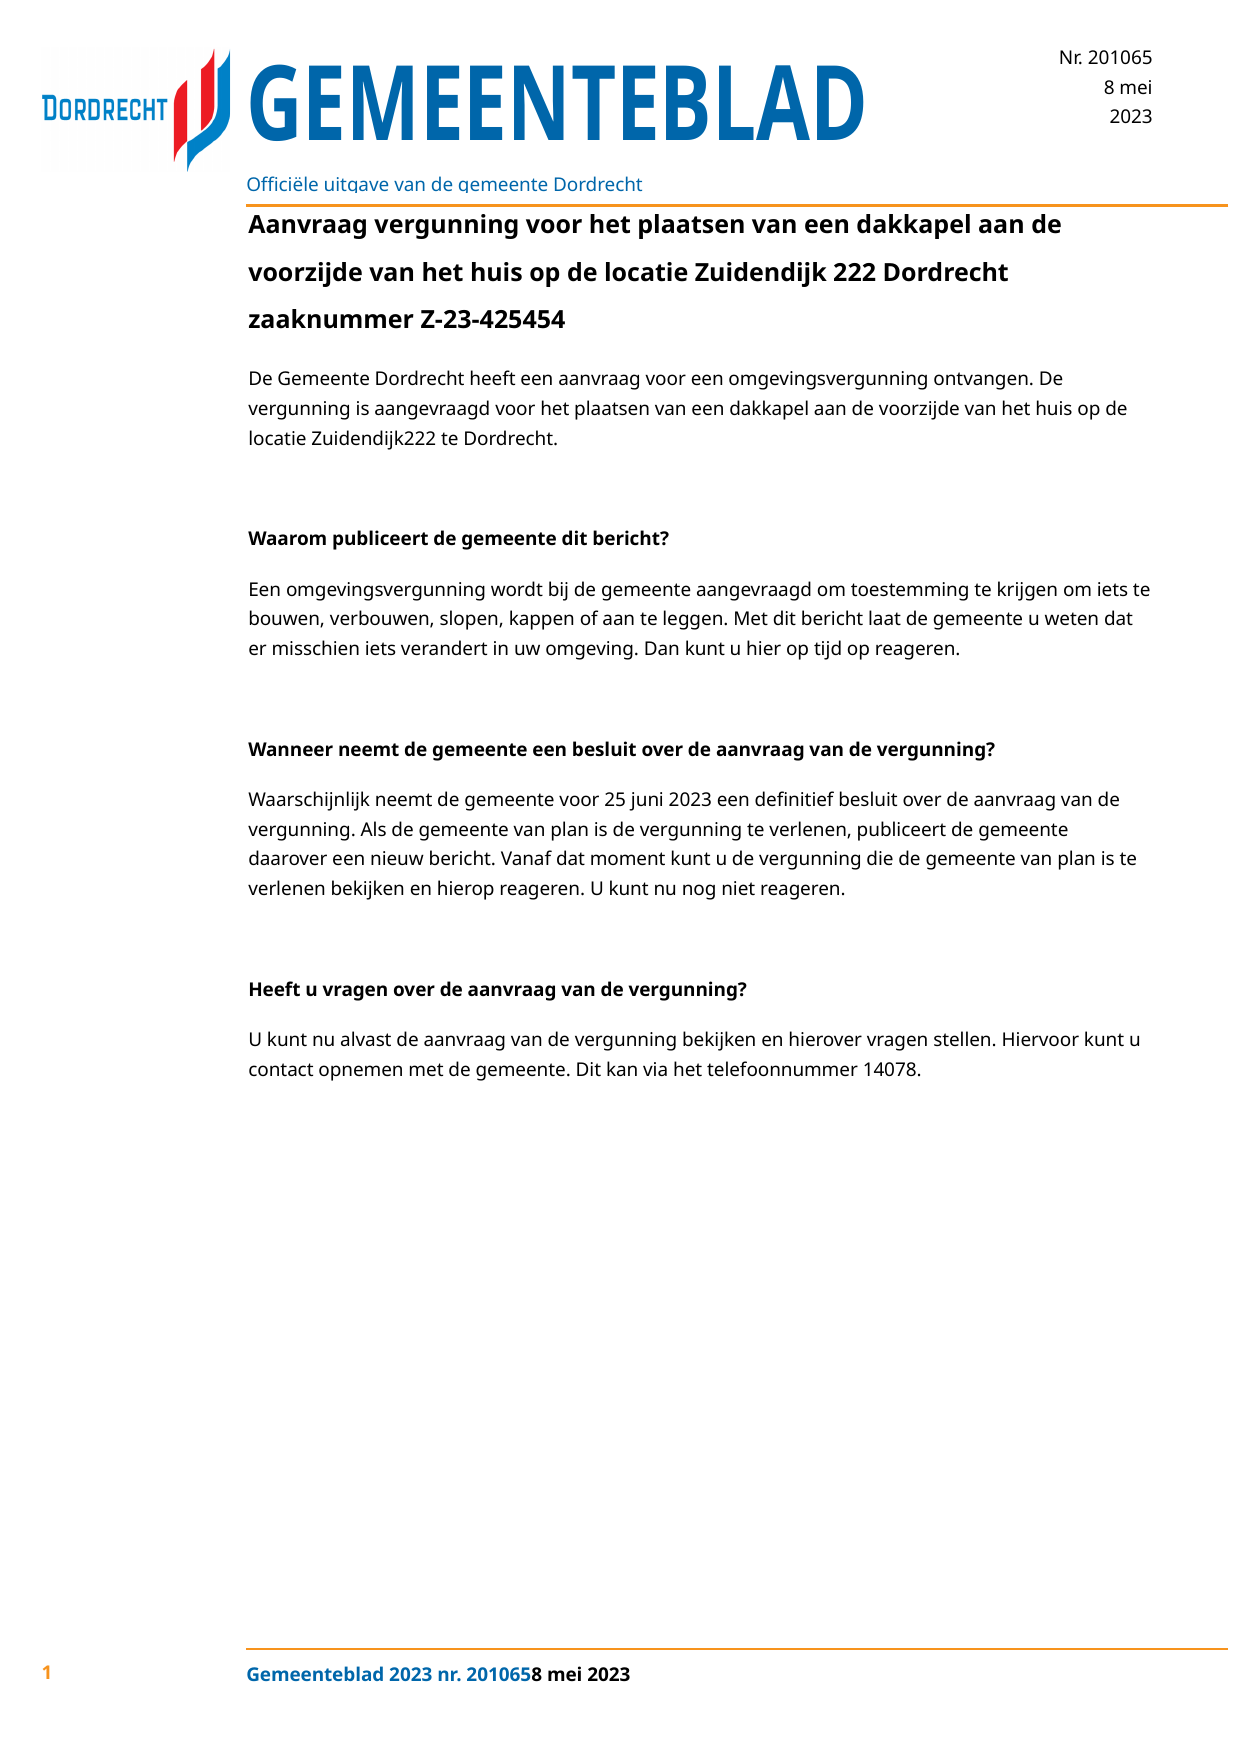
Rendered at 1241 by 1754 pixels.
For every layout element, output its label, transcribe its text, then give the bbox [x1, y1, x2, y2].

text U kunt nu alvast de aanvraag van de vergunning bekijken en hierover vragen stellen. Hiervoor kunt u contact opnemen met de gemeente. Dit kan via het telefoonnummer 14078. [248, 1026, 1152, 1082]
picture [41, 47, 231, 172]
text Een omgevingsvergunning wordt bij de gemeente aangevraagd om toestemming te krijgen om iets te bouwen, verbouwen, slopen, kappen of aan te leggen. Met dit bericht laat de gemeente u weten dat er misschien iets verandert in uw omgeving. Dan kunt u hier op tijd op reageren. [248, 576, 1152, 661]
text De Gemeente Dordrecht heeft een aanvraag voor een omgevingsvergunning ontvangen. De vergunning is aangevraagd voor het plaatsen van een dakkapel aan de voorzijde van het huis op de locatie Zuidendijk222 te Dordrecht. [248, 366, 1152, 450]
text Aanvraag vergunning voor het plaatsen van een dakkapel aan de voorzijde van het huis op de locatie Zuidendijk 222 Dordrecht zaaknummer Z-23-425454 [248, 207, 1152, 336]
text Waarom publiceert de gemeente dit bericht? [248, 526, 1152, 551]
text Waarschijnlijk neemt de gemeente voor 25 juni 2023 een definitief besluit over de aanvraag van de vergunning. Als de gemeente van plan is de vergunning te verlenen, publiceert de gemeente daarover een nieuw bericht. Vanaf dat moment kunt u de vergunning die de gemeente van plan is te verlenen bekijken en hierop reageren. U kunt nu nog niet reageren. [248, 786, 1152, 901]
text Heeft u vragen over de aanvraag van de vergunning? [248, 976, 1152, 1002]
text Wanneer neemt de gemeente een besluit over de aanvraag van de vergunning? [248, 736, 1152, 762]
